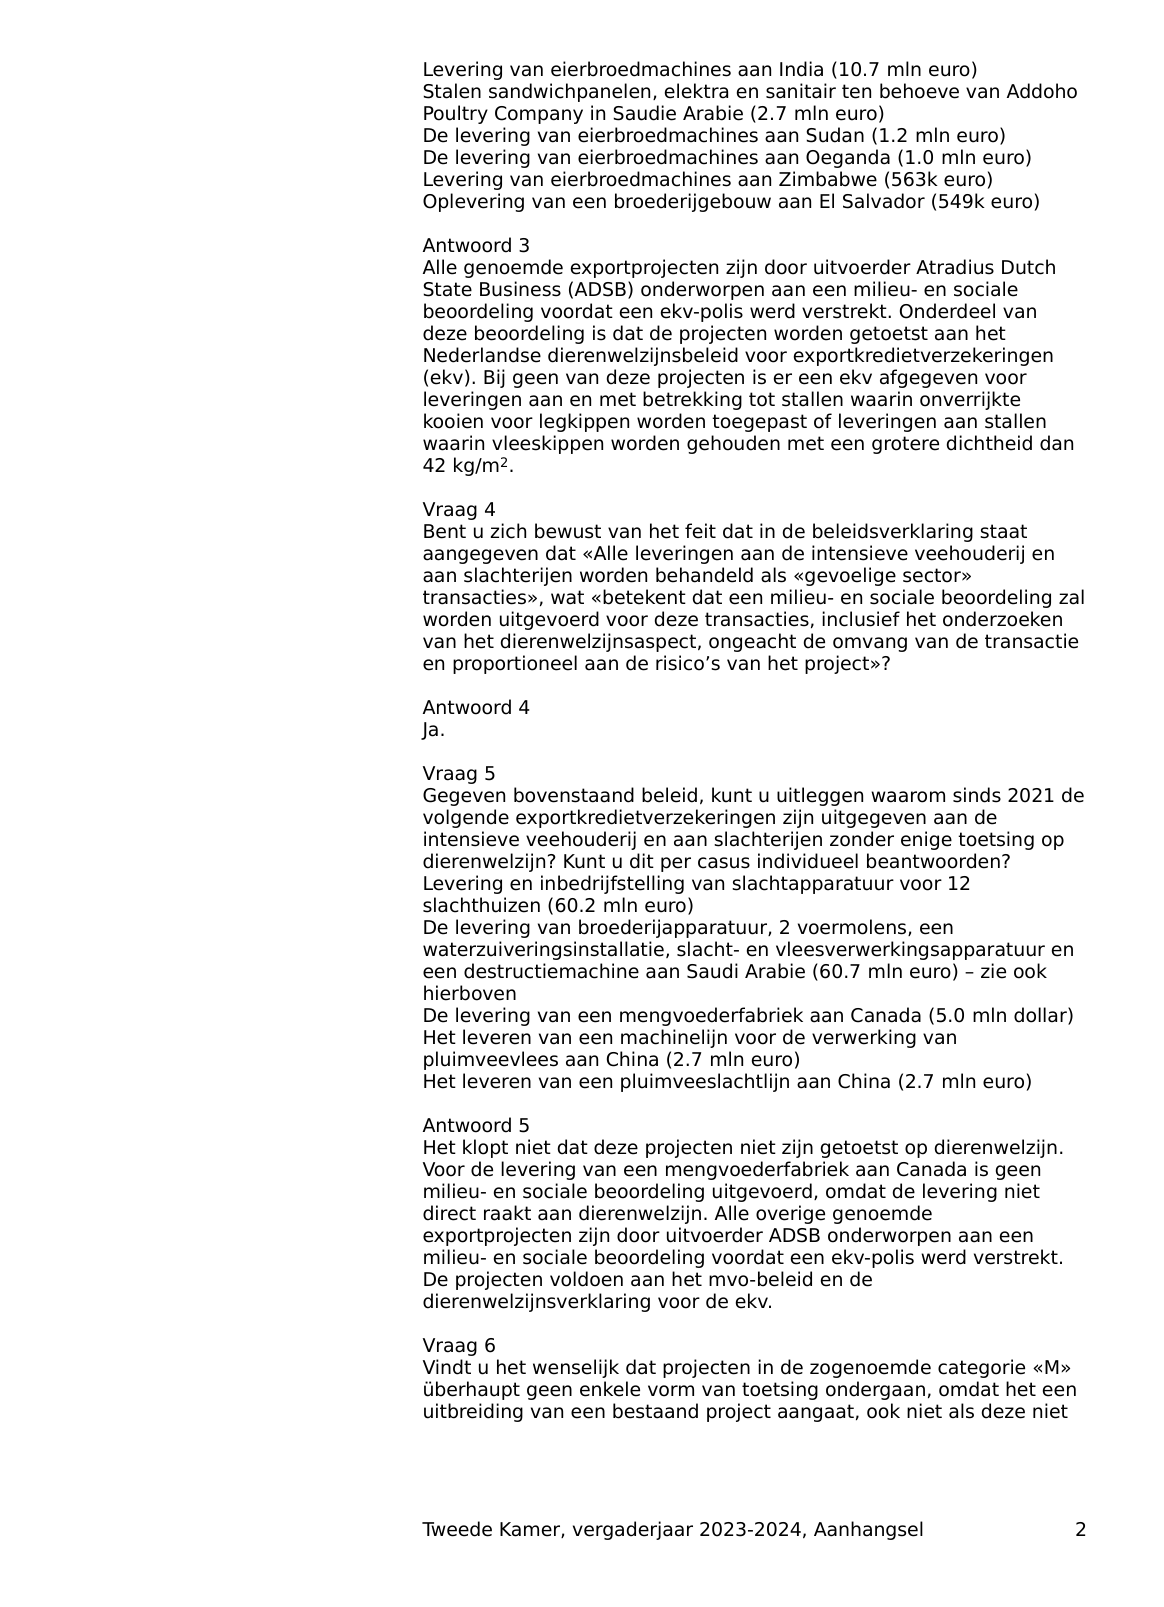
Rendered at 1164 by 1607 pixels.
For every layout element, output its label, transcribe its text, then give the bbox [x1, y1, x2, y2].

text Bent u zich bewust van het feit dat in de beleidsverklaring staat aangegeven dat «Alle leveringen aan de intensieve veehouderij en aan slachterijen worden behandeld als «gevoelige sector» transacties», wat «betekent dat een milieu- en sociale beoordeling zal worden uitgevoerd voor deze transacties, inclusief het onderzoeken van het dierenwelzijnsaspect, ongeacht de omvang van de transactie en proportioneel aan de risico’s van het project»? [422, 521, 1087, 675]
text Levering van eierbroedmachines aan Zimbabwe (563k euro) [422, 169, 1087, 191]
text Antwoord 3 [422, 235, 1087, 257]
text De levering van eierbroedmachines aan Oeganda (1.0 mln euro) [422, 147, 1087, 169]
text De levering van eierbroedmachines aan Sudan (1.2 mln euro) [422, 125, 1087, 147]
text Vraag 6 [422, 1335, 1087, 1357]
text Het klopt niet dat deze projecten niet zijn getoetst op dierenwelzijn. Voor de levering van een mengvoederfabriek aan Canada is geen milieu- en sociale beoordeling uitgevoerd, omdat de levering niet direct raakt aan dierenwelzijn. Alle overige genoemde exportprojecten zijn door uitvoerder ADSB onderworpen aan een milieu- en sociale beoordeling voordat een ekv-polis werd verstrekt. De projecten voldoen aan het mvo-beleid en de dierenwelzijnsverklaring voor de ekv. [422, 1137, 1087, 1313]
text Gegeven bovenstaand beleid, kunt u uitleggen waarom sinds 2021 de volgende exportkredietverzekeringen zijn uitgegeven aan de intensieve veehouderij en aan slachterijen zonder enige toetsing op dierenwelzijn? Kunt u dit per casus individueel beantwoorden? [422, 785, 1087, 873]
text Vraag 4 [422, 499, 1087, 521]
text Vraag 5 [422, 763, 1087, 785]
text Antwoord 5 [422, 1115, 1087, 1137]
text Oplevering van een broederijgebouw aan El Salvador (549k euro) [422, 191, 1087, 213]
text Levering en inbedrijfstelling van slachtapparatuur voor 12 slachthuizen (60.2 mln euro) [422, 873, 1087, 917]
text Levering van eierbroedmachines aan India (10.7 mln euro) [422, 59, 1087, 81]
text Het leveren van een machinelijn voor de verwerking van pluimveevlees aan China (2.7 mln euro) [422, 1027, 1087, 1071]
text Ja. [422, 719, 1087, 741]
text De levering van een mengvoederfabriek aan Canada (5.0 mln dollar) [422, 1005, 1087, 1027]
text Antwoord 4 [422, 697, 1087, 719]
text Het leveren van een pluimveeslachtlijn aan China (2.7 mln euro) [422, 1071, 1087, 1093]
text De levering van broederijapparatuur, 2 voermolens, een waterzuiveringsinstallatie, slacht- en vleesverwerkingsapparatuur en een destructiemachine aan Saudi Arabie (60.7 mln euro) – zie ook hierboven [422, 917, 1087, 1005]
text Vindt u het wenselijk dat projecten in de zogenoemde categorie «M» überhaupt geen enkele vorm van toetsing ondergaan, omdat het een uitbreiding van een bestaand project aangaat, ook niet als deze niet [422, 1357, 1087, 1423]
text Stalen sandwichpanelen, elektra en sanitair ten behoeve van Addoho Poultry Company in Saudie Arabie (2.7 mln euro) [422, 81, 1087, 125]
text Alle genoemde exportprojecten zijn door uitvoerder Atradius Dutch State Business (ADSB) onderworpen aan een milieu- en sociale beoordeling voordat een ekv-polis werd verstrekt. Onderdeel van deze beoordeling is dat de projecten worden getoetst aan het Nederlandse dierenwelzijnsbeleid voor exportkredietverzekeringen (ekv). Bij geen van deze projecten is er een ekv afgegeven voor leveringen aan en met betrekking tot stallen waarin onverrijkte kooien voor legkippen worden toegepast of leveringen aan stallen waarin vleeskippen worden gehouden met een grotere dichtheid dan 42 kg/m2. [422, 257, 1087, 477]
